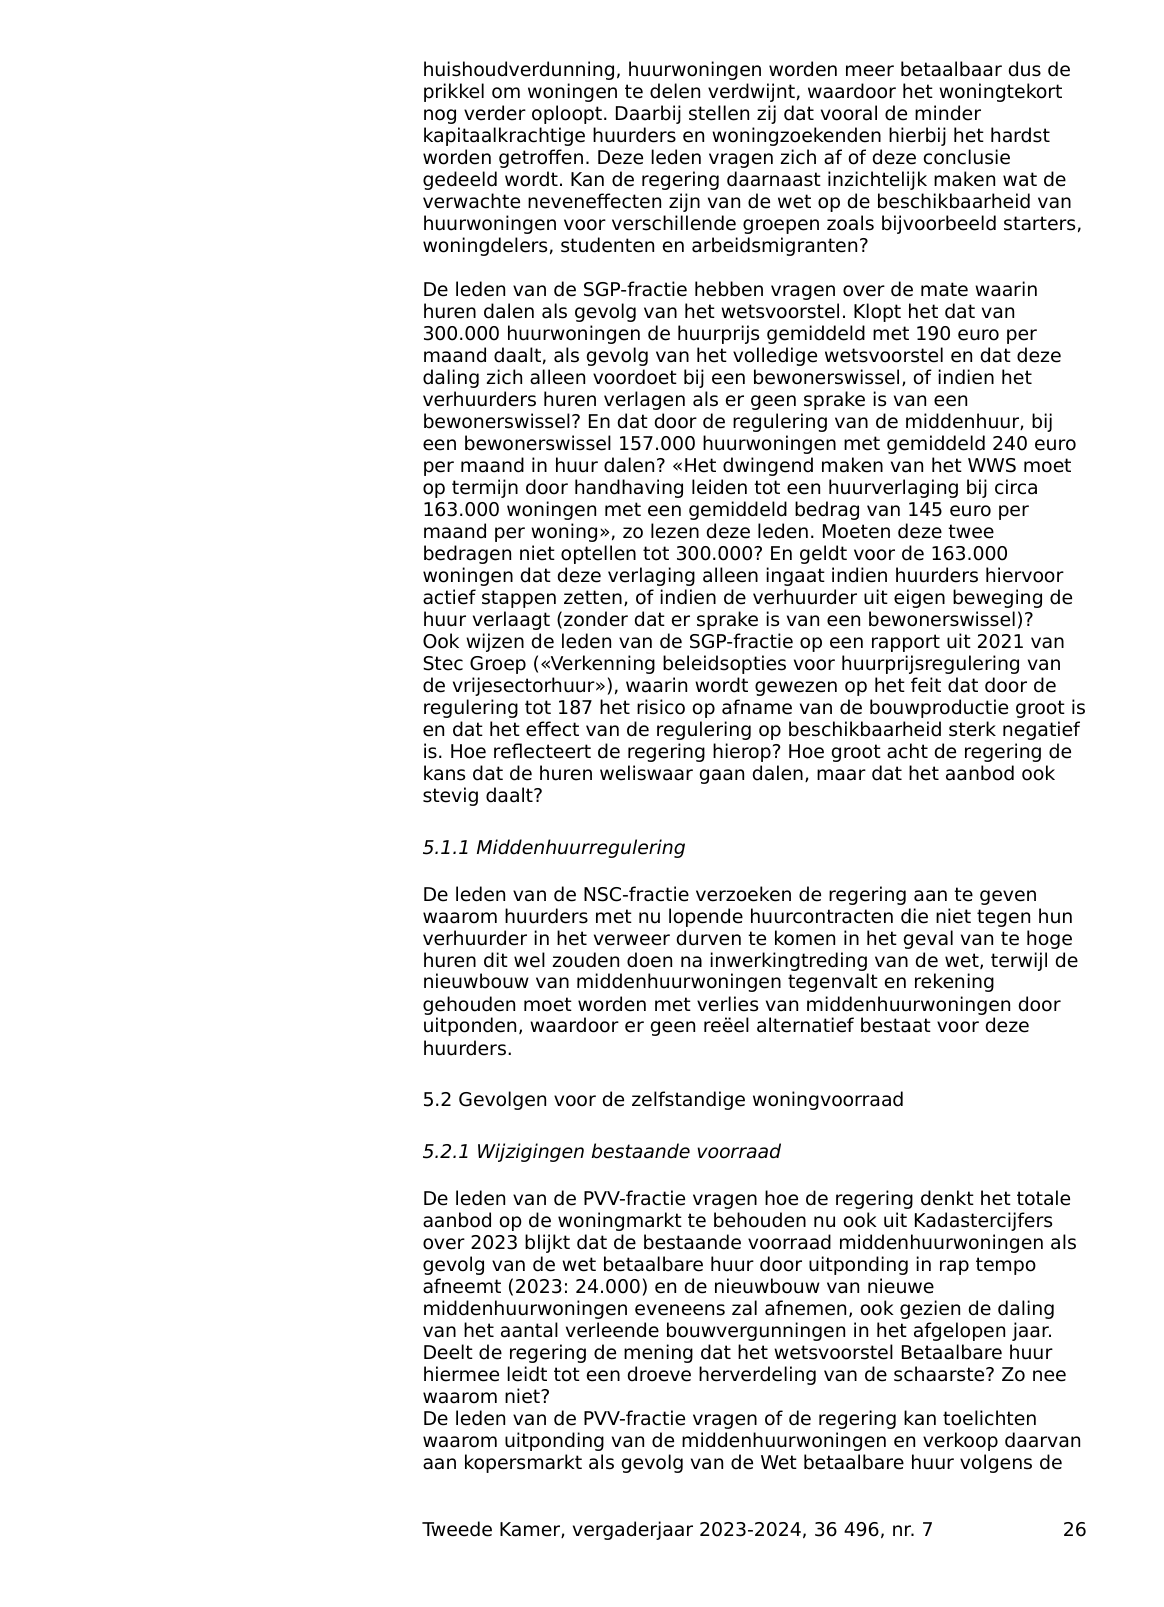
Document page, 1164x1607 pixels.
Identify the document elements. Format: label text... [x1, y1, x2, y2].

text huishoudverdunning, huurwoningen worden meer betaalbaar dus de prikkel om woningen te delen verdwijnt, waardoor het woningtekort nog verder oploopt. Daarbij stellen zij dat vooral de minder kapitaalkrachtige huurders en woningzoekenden hierbij het hardst worden getroffen. Deze leden vragen zich af of deze conclusie gedeeld wordt. Kan de regering daarnaast inzichtelijk maken wat de verwachte neveneffecten zijn van de wet op de beschikbaarheid van huurwoningen voor verschillende groepen zoals bijvoorbeeld starters, woningdelers, studenten en arbeidsmigranten? [422, 59, 1087, 257]
subtitle 5.2 Gevolgen voor de zelfstandige woningvoorraad [422, 1089, 1087, 1111]
text De leden van de PVV-fractie vragen hoe de regering denkt het totale aanbod op de woningmarkt te behouden nu ook uit Kadastercijfers over 2023 blijkt dat de bestaande voorraad middenhuurwoningen als gevolg van de wet betaalbare huur door uitponding in rap tempo afneemt (2023: 24.000) en de nieuwbouw van nieuwe middenhuurwoningen eveneens zal afnemen, ook gezien de daling van het aantal verleende bouwvergunningen in het afgelopen jaar. Deelt de regering de mening dat het wetsvoorstel Betaalbare huur hiermee leidt tot een droeve herverdeling van de schaarste? Zo nee waarom niet? [422, 1188, 1087, 1408]
subtitle 5.2.1 Wijzigingen bestaande voorraad [422, 1141, 1087, 1163]
text De leden van de NSC-fractie verzoeken de regering aan te geven waarom huurders met nu lopende huurcontracten die niet tegen hun verhuurder in het verweer durven te komen in het geval van te hoge huren dit wel zouden doen na inwerkingtreding van de wet, terwijl de nieuwbouw van middenhuurwoningen tegenvalt en rekening gehouden moet worden met verlies van middenhuurwoningen door uitponden, waardoor er geen reëel alternatief bestaat voor deze huurders. [422, 883, 1087, 1059]
text De leden van de SGP-fractie hebben vragen over de mate waarin huren dalen als gevolg van het wetsvoorstel. Klopt het dat van 300.000 huurwoningen de huurprijs gemiddeld met 190 euro per maand daalt, als gevolg van het volledige wetsvoorstel en dat deze daling zich alleen voordoet bij een bewonerswissel, of indien het verhuurders huren verlagen als er geen sprake is van een bewonerswissel? En dat door de regulering van de middenhuur, bij een bewonerswissel 157.000 huurwoningen met gemiddeld 240 euro per maand in huur dalen? «Het dwingend maken van het WWS moet op termijn door handhaving leiden tot een huurverlaging bij circa 163.000 woningen met een gemiddeld bedrag van 145 euro per maand per woning», zo lezen deze leden. Moeten deze twee bedragen niet optellen tot 300.000? En geldt voor de 163.000 woningen dat deze verlaging alleen ingaat indien huurders hiervoor actief stappen zetten, of indien de verhuurder uit eigen beweging de huur verlaagt (zonder dat er sprake is van een bewonerswissel)? [422, 279, 1087, 631]
text De leden van de PVV-fractie vragen of de regering kan toelichten waarom uitponding van de middenhuurwoningen en verkoop daarvan aan kopersmarkt als gevolg van de Wet betaalbare huur volgens de [422, 1408, 1087, 1474]
text Ook wijzen de leden van de SGP-fractie op een rapport uit 2021 van Stec Groep («Verkenning beleidsopties voor huurprijsregulering van de vrijesectorhuur»), waarin wordt gewezen op het feit dat door de regulering tot 187 het risico op afname van de bouwproductie groot is en dat het effect van de regulering op beschikbaarheid sterk negatief is. Hoe reflecteert de regering hierop? Hoe groot acht de regering de kans dat de huren weliswaar gaan dalen, maar dat het aanbod ook stevig daalt? [422, 631, 1087, 807]
subtitle 5.1.1 Middenhuurregulering [422, 837, 1087, 858]
